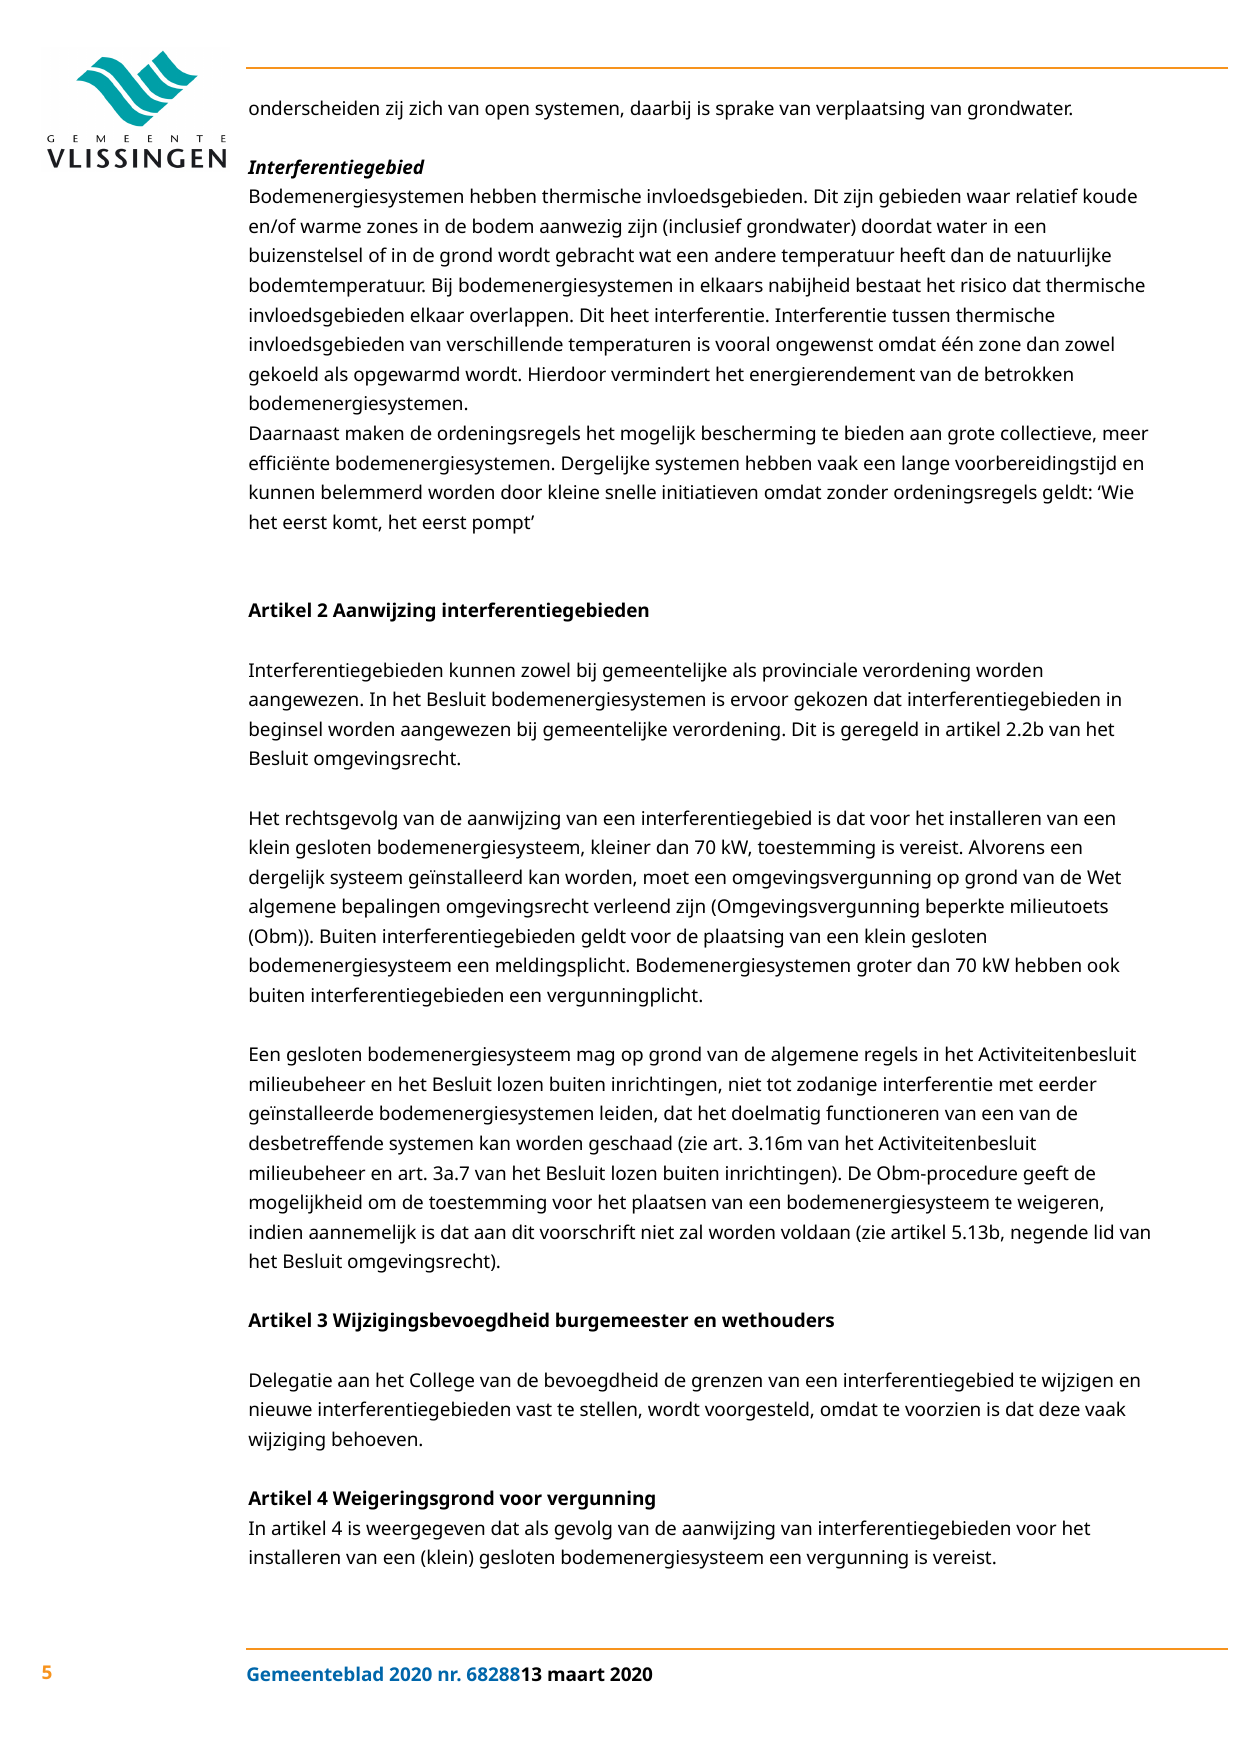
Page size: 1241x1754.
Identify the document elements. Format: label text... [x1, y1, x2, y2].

text Daarnaast maken de ordeningsregels het mogelijk bescherming te bieden aan grote collectieve, meer efficiënte bodemenergiesystemen. Dergelijke systemen hebben vaak een lange voorbereidingstijd en kunnen belemmerd worden door kleine snelle initiatieven omdat zonder ordeningsregels geldt: ‘Wie het eerst komt, het eerst pompt’ [248, 420, 1152, 535]
text Het rechtsgevolg van de aanwijzing van een interferentiegebied is dat voor het installeren van een klein gesloten bodemenergiesysteem, kleiner dan 70 kW, toestemming is vereist. Alvorens een dergelijk systeem geïnstalleerd kan worden, moet een omgevingsvergunning op grond van de Wet algemene bepalingen omgevingsrecht verleend zijn (Omgevingsvergunning beperkte milieutoets (Obm)). Buiten interferentiegebieden geldt voor de plaatsing van een klein gesloten bodemenergiesysteem een meldingsplicht. Bodemenergiesystemen groter dan 70 kW hebben ook buiten interferentiegebieden een vergunningplicht. [248, 805, 1152, 1008]
text Bodemenergiesystemen hebben thermische invloedsgebieden. Dit zijn gebieden waar relatief koude en/of warme zones in de bodem aanwezig zijn (inclusief grondwater) doordat water in een buizenstelsel of in de grond wordt gebracht wat een andere temperatuur heeft dan de natuurlijke bodemtemperatuur. Bij bodemenergiesystemen in elkaars nabijheid bestaat het risico dat thermische invloedsgebieden elkaar overlappen. Dit heet interferentie. Interferentie tussen thermische invloedsgebieden van verschillende temperaturen is vooral ongewenst omdat één zone dan zowel gekoeld als opgewarmd wordt. Hierdoor vermindert het energierendement van de betrokken bodemenergiesystemen. [248, 183, 1152, 416]
text Interferentiegebied [248, 154, 1152, 180]
text Artikel 3 Wijzigingsbevoegdheid burgemeester en wethouders [248, 1308, 1152, 1333]
text Artikel 2 Aanwijzing interferentiegebieden [248, 598, 1152, 623]
text Een gesloten bodemenergiesysteem mag op grond van de algemene regels in het Activiteitenbesluit milieubeheer en het Besluit lozen buiten inrichtingen, niet tot zodanige interferentie met eerder geïnstalleerde bodemenergiesystemen leiden, dat het doelmatig functioneren van een van de desbetreffende systemen kan worden geschaad (zie art. 3.16m van het Activiteitenbesluit milieubeheer en art. 3a.7 van het Besluit lozen buiten inrichtingen). De Obm-procedure geeft de mogelijkheid om de toestemming voor het plaatsen van een bodemenergiesysteem te weigeren, indien aannemelijk is dat aan dit voorschrift niet zal worden voldaan (zie artikel 5.13b, negende lid van het Besluit omgevingsrecht). [248, 1041, 1152, 1274]
picture [41, 47, 231, 172]
text Delegatie aan het College van de bevoegdheid de grenzen van een interferentiegebied te wijzigen en nieuwe interferentiegebieden vast te stellen, wordt voorgesteld, omdat te voorzien is dat deze vaak wijziging behoeven. [248, 1367, 1152, 1452]
text Interferentiegebieden kunnen zowel bij gemeentelijke als provinciale verordening worden aangewezen. In het Besluit bodemenergiesystemen is ervoor gekozen dat interferentiegebieden in beginsel worden aangewezen bij gemeentelijke verordening. Dit is geregeld in artikel 2.2b van het Besluit omgevingsrecht. [248, 657, 1152, 771]
text onderscheiden zij zich van open systemen, daarbij is sprake van verplaatsing van grondwater. [248, 95, 1152, 121]
text In artikel 4 is weergegeven dat als gevolg van de aanwijzing van interferentiegebieden voor het installeren van een (klein) gesloten bodemenergiesysteem een vergunning is vereist. [248, 1515, 1152, 1570]
text Artikel 4 Weigeringsgrond voor vergunning [248, 1485, 1152, 1511]
